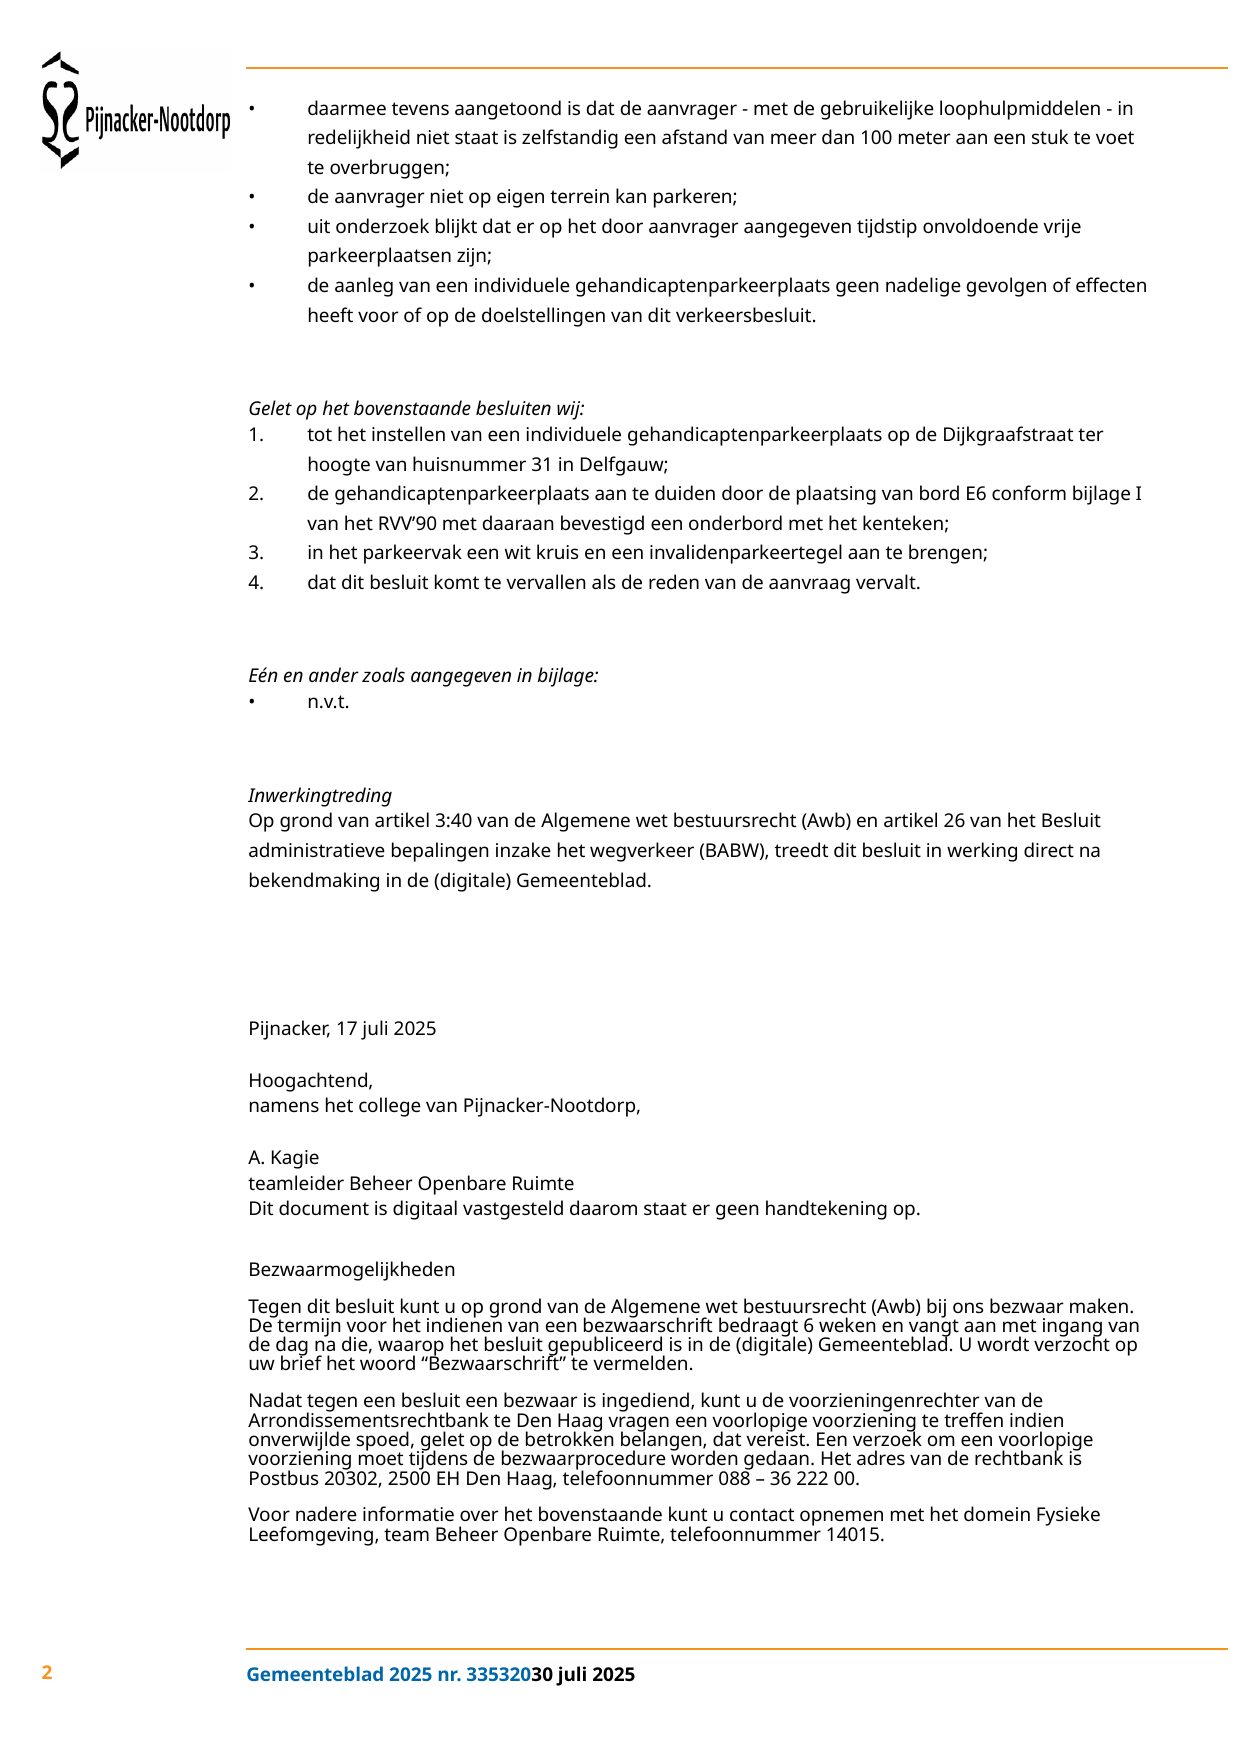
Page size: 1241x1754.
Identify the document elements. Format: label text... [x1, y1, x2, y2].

list in het parkeervak een wit kruis en een invalidenparkeertegel aan te brengen; [248, 539, 1152, 565]
list de aanvrager niet op eigen terrein kan parkeren; [248, 183, 1152, 209]
text Eén en ander zoals aangegeven in bijlage: [248, 663, 1152, 688]
text Pijnacker, 17 juli 2025 [248, 1015, 1152, 1041]
text teamleider Beheer Openbare Ruimte [248, 1170, 1152, 1196]
text Nadat tegen een besluit een bezwaar is ingediend, kunt u de voorzieningenrechter van de Arrondissementsrechtbank te Den Haag vragen een voorlopige voorziening te treffen indien onverwijlde spoed, gelet op de betrokken belangen, dat vereist. Een verzoek om een voorlopige voorziening moet tijdens de bezwaarprocedure worden gedaan. Het adres van de rechtbank is Postbus 20302, 2500 EH Den Haag, telefoonnummer 088 – 36 222 00. [248, 1392, 1152, 1489]
list n.v.t. [248, 688, 1152, 714]
text Op grond van artikel 3:40 van de Algemene wet bestuursrecht (Awb) en artikel 26 van het Besluit administratieve bepalingen inzake het wegverkeer (BABW), treedt dit besluit in werking direct na bekendmaking in de (digitale) Gemeenteblad. [248, 808, 1152, 892]
text Tegen dit besluit kunt u op grond van de Algemene wet bestuursrecht (Awb) bij ons bezwaar maken. De termijn voor het indienen van een bezwaarschrift bedraagt 6 weken en vangt aan met ingang van de dag na die, waarop het besluit gepubliceerd is in de (digitale) Gemeenteblad. U wordt verzocht op uw brief het woord “Bezwaarschrift” te vermelden. [248, 1298, 1152, 1375]
text namens het college van Pijnacker-Nootdorp, [248, 1093, 1152, 1118]
list dat dit besluit komt te vervallen als de reden van de aanvraag vervalt. [248, 569, 1152, 595]
text Bezwaarmogelijkheden [248, 1261, 1152, 1280]
list de gehandicaptenparkeerplaats aan te duiden door de plaatsing van bord E6 conform bijlage I van het RVV’90 met daaraan bevestigd een onderbord met het kenteken; [248, 480, 1152, 536]
text Gelet op het bovenstaande besluiten wij: [248, 395, 1152, 421]
list de aanleg van een individuele gehandicaptenparkeerplaats geen nadelige gevolgen of effecten heeft voor of op de doelstellingen van dit verkeersbesluit. [248, 272, 1152, 328]
text Inwerkingtreding [248, 782, 1152, 808]
list tot het instellen van een individuele gehandicaptenparkeerplaats op de Dijkgraafstraat ter hoogte van huisnummer 31 in Delfgauw; [248, 421, 1152, 476]
text Hoogachtend, [248, 1067, 1152, 1093]
list daarmee tevens aangetoond is dat de aanvrager - met de gebruikelijke loophulpmiddelen - in redelijkheid niet staat is zelfstandig een afstand van meer dan 100 meter aan een stuk te voet te overbruggen; [248, 95, 1152, 180]
text Dit document is digitaal vastgesteld daarom staat er geen handtekening op. [248, 1196, 1152, 1221]
text A. Kagie [248, 1144, 1152, 1170]
picture [41, 47, 231, 172]
list uit onderzoek blijkt dat er op het door aanvrager aangegeven tijdstip onvoldoende vrije parkeerplaatsen zijn; [248, 213, 1152, 268]
text Voor nadere informatie over het bovenstaande kunt u contact opnemen met het domein Fysieke Leefomgeving, team Beheer Openbare Ruimte, telefoonnummer 14015. [248, 1506, 1152, 1545]
